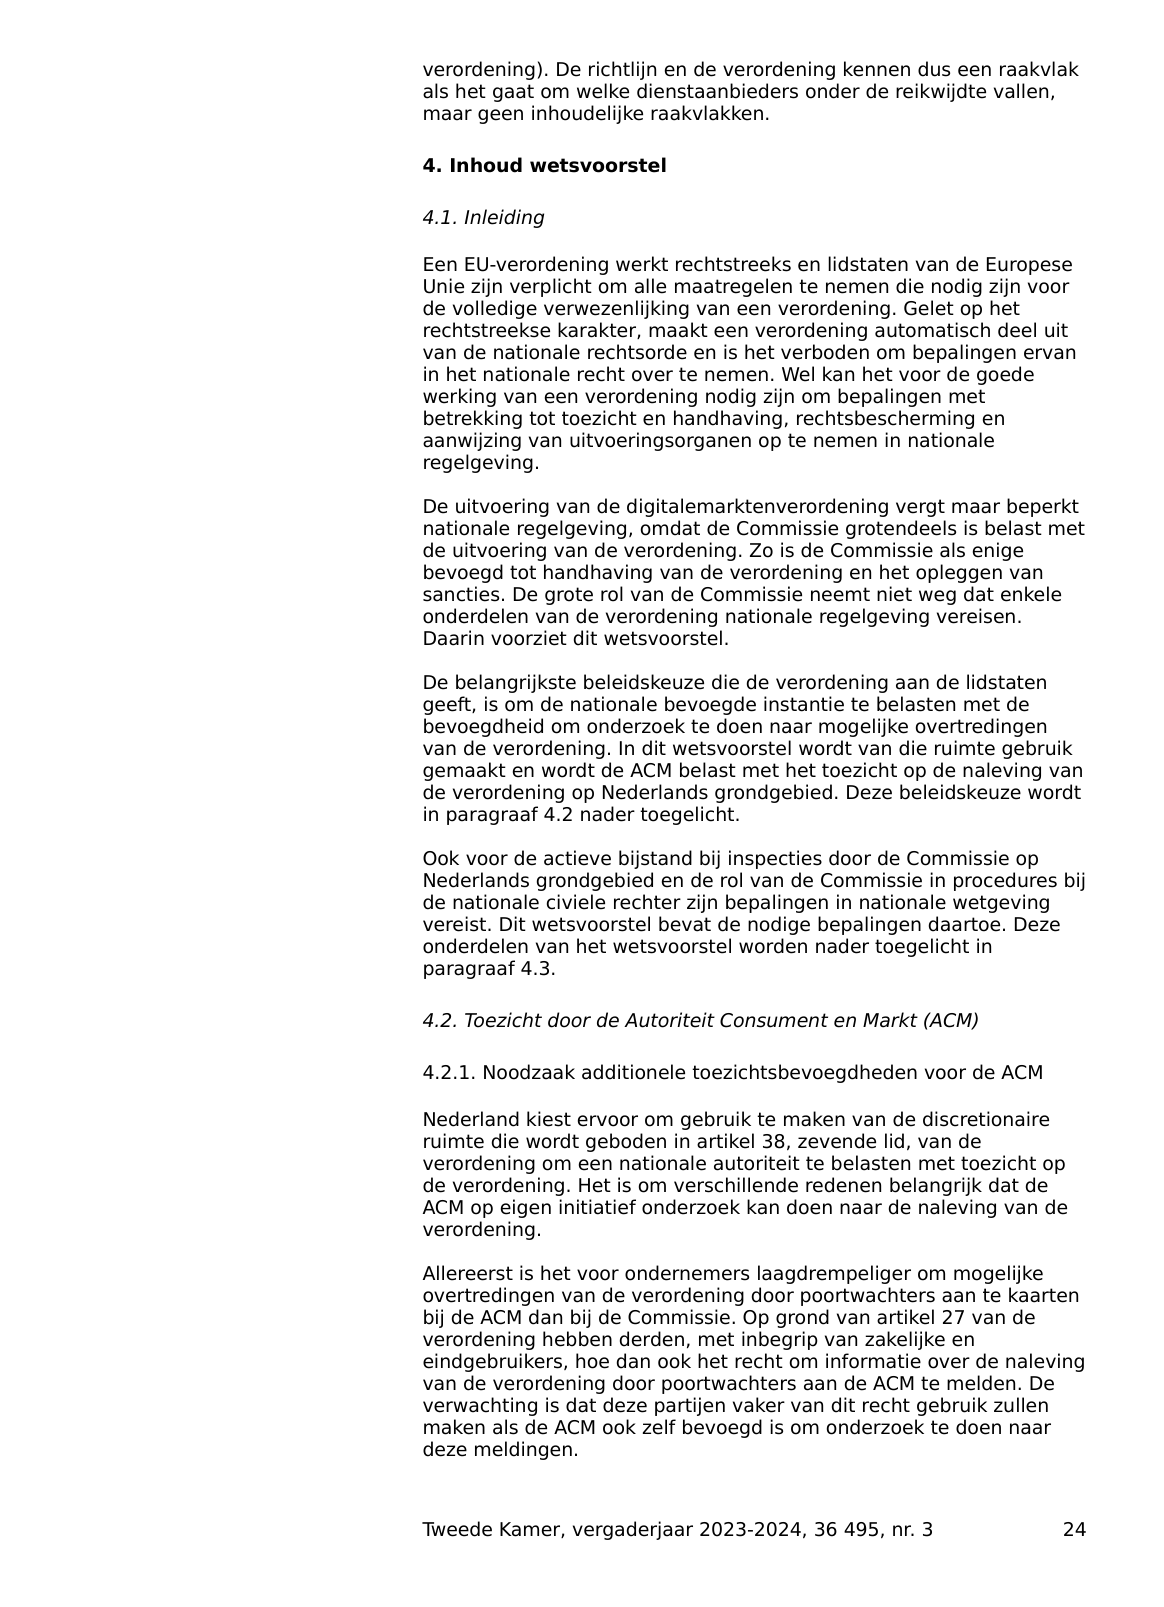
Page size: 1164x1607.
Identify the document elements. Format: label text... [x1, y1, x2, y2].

text verordening). De richtlijn en de verordening kennen dus een raakvlak als het gaat om welke dienstaanbieders onder de reikwijdte vallen, maar geen inhoudelijke raakvlakken. [422, 59, 1087, 125]
text Nederland kiest ervoor om gebruik te maken van de discretionaire ruimte die wordt geboden in artikel 38, zevende lid, van de verordening om een nationale autoriteit te belasten met toezicht op de verordening. Het is om verschillende redenen belangrijk dat de ACM op eigen initiatief onderzoek kan doen naar de naleving van de verordening. [422, 1109, 1087, 1241]
subtitle 4.2. Toezicht door de Autoriteit Consument en Markt (ACM) [422, 1010, 1087, 1032]
subtitle 4.2.1. Noodzaak additionele toezichtsbevoegdheden voor de ACM [422, 1062, 1087, 1084]
text De belangrijkste beleidskeuze die de verordening aan de lidstaten geeft, is om de nationale bevoegde instantie te belasten met de bevoegdheid om onderzoek te doen naar mogelijke overtredingen van de verordening. In dit wetsvoorstel wordt van die ruimte gebruik gemaakt en wordt de ACM belast met het toezicht op de naleving van de verordening op Nederlands grondgebied. Deze beleidskeuze wordt in paragraaf 4.2 nader toegelicht. [422, 672, 1087, 826]
text De uitvoering van de digitalemarktenverordening vergt maar beperkt nationale regelgeving, omdat de Commissie grotendeels is belast met de uitvoering van de verordening. Zo is de Commissie als enige bevoegd tot handhaving van de verordening en het opleggen van sancties. De grote rol van de Commissie neemt niet weg dat enkele onderdelen van de verordening nationale regelgeving vereisen. Daarin voorziet dit wetsvoorstel. [422, 496, 1087, 650]
subtitle 4.1. Inleiding [422, 207, 1087, 229]
text Een EU-verordening werkt rechtstreeks en lidstaten van de Europese Unie zijn verplicht om alle maatregelen te nemen die nodig zijn voor de volledige verwezenlijking van een verordening. Gelet op het rechtstreekse karakter, maakt een verordening automatisch deel uit van de nationale rechtsorde en is het verboden om bepalingen ervan in het nationale recht over te nemen. Wel kan het voor de goede werking van een verordening nodig zijn om bepalingen met betrekking tot toezicht en handhaving, rechtsbescherming en aanwijzing van uitvoeringsorganen op te nemen in nationale regelgeving. [422, 254, 1087, 474]
text Allereerst is het voor ondernemers laagdrempeliger om mogelijke overtredingen van de verordening door poortwachters aan te kaarten bij de ACM dan bij de Commissie. Op grond van artikel 27 van de verordening hebben derden, met inbegrip van zakelijke en eindgebruikers, hoe dan ook het recht om informatie over de naleving van de verordening door poortwachters aan de ACM te melden. De verwachting is dat deze partijen vaker van dit recht gebruik zullen maken als de ACM ook zelf bevoegd is om onderzoek te doen naar deze meldingen. [422, 1263, 1087, 1461]
subtitle 4. Inhoud wetsvoorstel [422, 155, 1087, 177]
text Ook voor de actieve bijstand bij inspecties door de Commissie op Nederlands grondgebied en de rol van de Commissie in procedures bij de nationale civiele rechter zijn bepalingen in nationale wetgeving vereist. Dit wetsvoorstel bevat de nodige bepalingen daartoe. Deze onderdelen van het wetsvoorstel worden nader toegelicht in paragraaf 4.3. [422, 848, 1087, 980]
